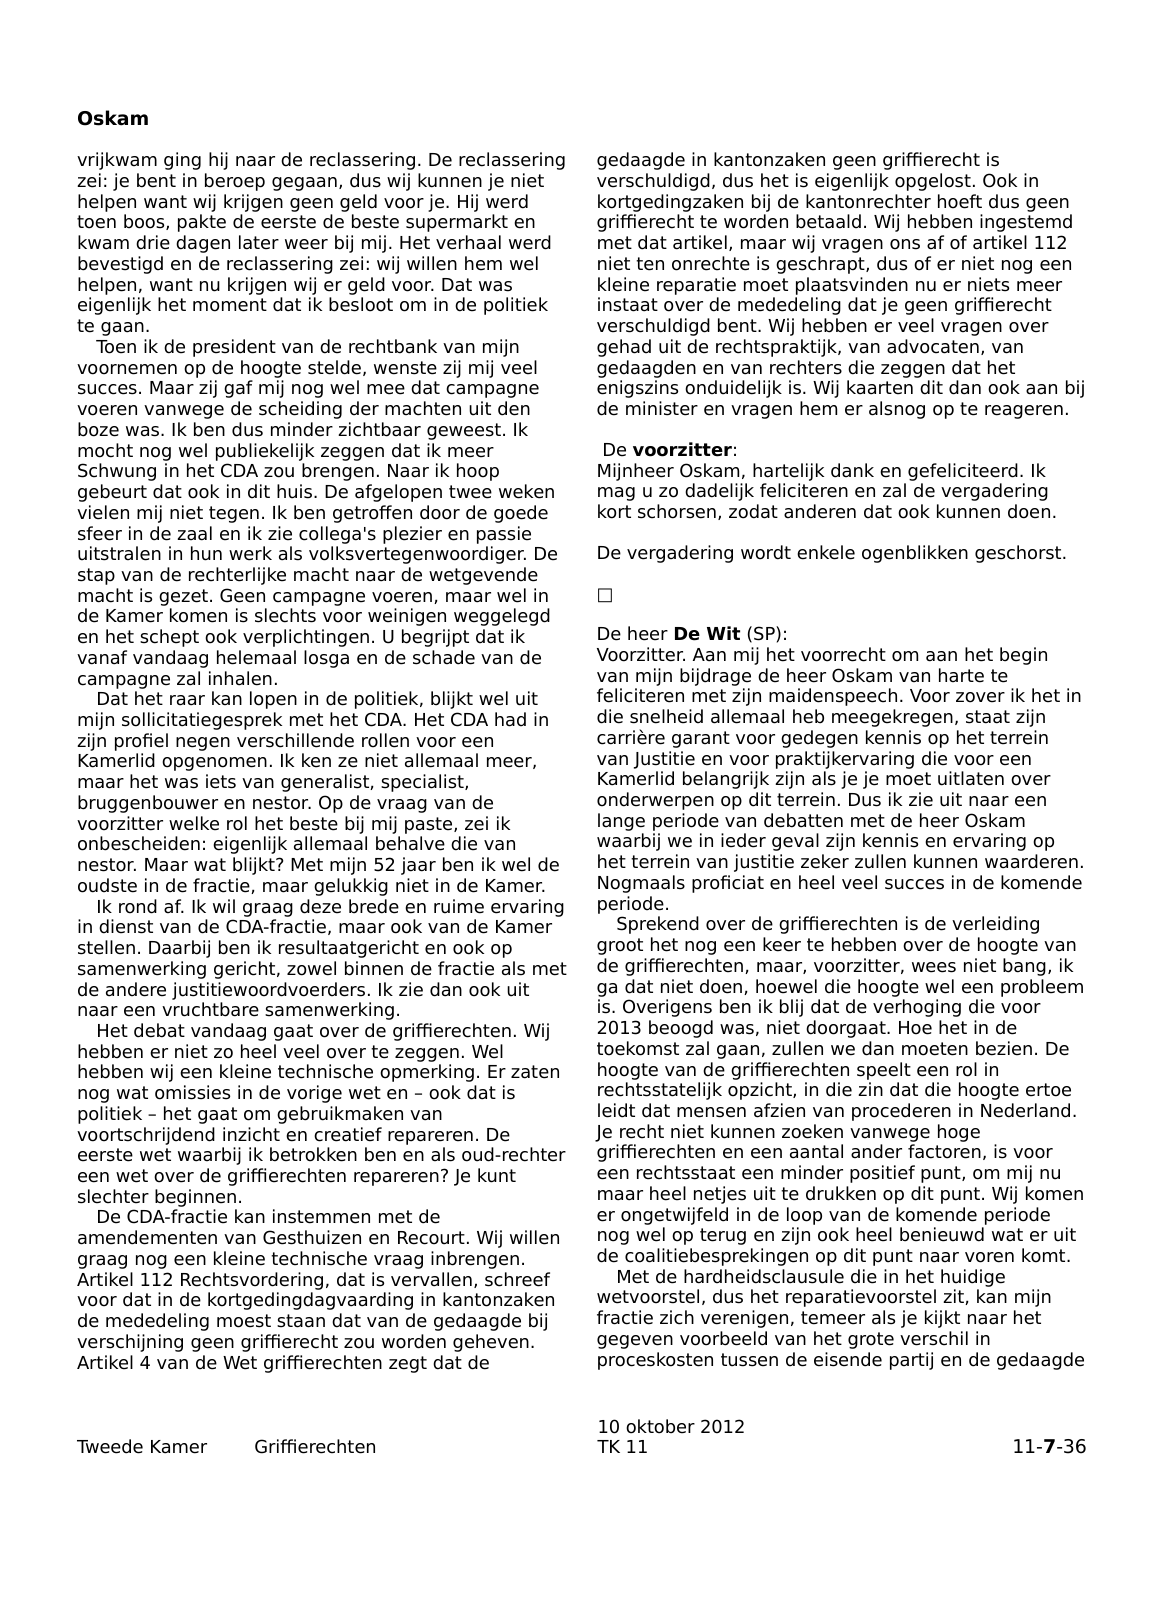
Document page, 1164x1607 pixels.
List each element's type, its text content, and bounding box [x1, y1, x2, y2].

text Mijnheer Oskam, hartelijk dank en gefeliciteerd. Ik mag u zo dadelijk feliciteren en zal de vergadering kort schorsen, zodat anderen dat ook kunnen doen. [596, 460, 1087, 523]
text Dat het raar kan lopen in de politiek, blijkt wel uit mijn sollicitatiegesprek met het CDA. Het CDA had in zijn profiel negen verschillende rollen voor een Kamerlid opgenomen. Ik ken ze niet allemaal meer, maar het was iets van generalist, specialist, bruggenbouwer en nestor. Op de vraag van de voorzitter welke rol het beste bij mij paste, zei ik onbescheiden: eigenlijk allemaal behalve die van nestor. Maar wat blijkt? Met mijn 52 jaar ben ik wel de oudste in de fractie, maar gelukkig niet in de Kamer. [77, 689, 567, 896]
text gedaagde in kantonzaken geen griffierecht is verschuldigd, dus het is eigenlijk opgelost. Ook in kortgedingzaken bij de kantonrechter hoeft dus geen griffierecht te worden betaald. Wij hebben ingestemd met dat artikel, maar wij vragen ons af of artikel 112 niet ten onrechte is geschrapt, dus of er niet nog een kleine reparatie moet plaatsvinden nu er niets meer instaat over de mededeling dat je geen griffierecht verschuldigd bent. Wij hebben er veel vragen over gehad uit de rechtspraktijk, van advocaten, van gedaagden en van rechters die zeggen dat het enigszins onduidelijk is. Wij kaarten dit dan ook aan bij de minister en vragen hem er alsnog op te reageren. [596, 150, 1087, 420]
text Toen ik de president van de rechtbank van mijn voornemen op de hoogte stelde, wenste zij mij veel succes. Maar zij gaf mij nog wel mee dat campagne voeren vanwege de scheiding der machten uit den boze was. Ik ben dus minder zichtbaar geweest. Ik mocht nog wel publiekelijk zeggen dat ik meer Schwung in het CDA zou brengen. Naar ik hoop gebeurt dat ook in dit huis. De afgelopen twee weken vielen mij niet tegen. Ik ben getroffen door de goede sfeer in de zaal en ik zie collega's plezier en passie uitstralen in hun werk als volksvertegenwoordiger. De stap van de rechterlijke macht naar de wetgevende macht is gezet. Geen campagne voeren, maar wel in de Kamer komen is slechts voor weinigen weggelegd en het schept ook verplichtingen. U begrijpt dat ik vanaf vandaag helemaal losga en de schade van de campagne zal inhalen. [77, 337, 567, 689]
text Ik rond af. Ik wil graag deze brede en ruime ervaring in dienst van de CDA-fractie, maar ook van de Kamer stellen. Daarbij ben ik resultaatgericht en ook op samenwerking gericht, zowel binnen de fractie als met de andere justitiewoordvoerders. Ik zie dan ook uit naar een vruchtbare samenwerking. [77, 896, 567, 1021]
text vrijkwam ging hij naar de reclassering. De reclassering zei: je bent in beroep gegaan, dus wij kunnen je niet helpen want wij krijgen geen geld voor je. Hij werd toen boos, pakte de eerste de beste supermarkt en kwam drie dagen later weer bij mij. Het verhaal werd bevestigd en de reclassering zei: wij willen hem wel helpen, want nu krijgen wij er geld voor. Dat was eigenlijk het moment dat ik besloot om in de politiek te gaan. [77, 150, 567, 337]
text Sprekend over de griffierechten is de verleiding groot het nog een keer te hebben over de hoogte van de griffierechten, maar, voorzitter, wees niet bang, ik ga dat niet doen, hoewel die hoogte wel een probleem is. Overigens ben ik blij dat de verhoging die voor 2013 beoogd was, niet doorgaat. Hoe het in de toekomst zal gaan, zullen we dan moeten bezien. De hoogte van de griffierechten speelt een rol in rechtsstatelijk opzicht, in die zin dat die hoogte ertoe leidt dat mensen afzien van procederen in Nederland. Je recht niet kunnen zoeken vanwege hoge griffierechten en een aantal ander factoren, is voor een rechtsstaat een minder positief punt, om mij nu maar heel netjes uit te drukken op dit punt. Wij komen er ongetwijfeld in de loop van de komende periode nog wel op terug en zijn ook heel benieuwd wat er uit de coalitiebesprekingen op dit punt naar voren komt. [596, 914, 1087, 1267]
text De heer De Wit (SP): [596, 624, 1087, 645]
text De voorzitter: [596, 440, 1087, 460]
text Het debat vandaag gaat over de griffierechten. Wij hebben er niet zo heel veel over te zeggen. Wel hebben wij een kleine technische opmerking. Er zaten nog wat omissies in de vorige wet en – ook dat is politiek – het gaat om gebruikmaken van voortschrijdend inzicht en creatief repareren. De eerste wet waarbij ik betrokken ben en als oud-rechter een wet over de griffierechten repareren? Je kunt slechter beginnen. [77, 1021, 567, 1207]
text De CDA-fractie kan instemmen met de amendementen van Gesthuizen en Recourt. Wij willen graag nog een kleine technische vraag inbrengen. Artikel 112 Rechtsvordering, dat is vervallen, schreef voor dat in de kortgedingdagvaarding in kantonzaken de mededeling moest staan dat van de gedaagde bij verschijning geen griffierecht zou worden geheven. Artikel 4 van de Wet griffierechten zegt dat de [77, 1207, 567, 1373]
text □ [596, 583, 1087, 604]
text De vergadering wordt enkele ogenblikken geschorst. [596, 543, 1087, 563]
text Voorzitter. Aan mij het voorrecht om aan het begin van mijn bijdrage de heer Oskam van harte te feliciteren met zijn maidenspeech. Voor zover ik het in die snelheid allemaal heb meegekregen, staat zijn carrière garant voor gedegen kennis op het terrein van Justitie en voor praktijkervaring die voor een Kamerlid belangrijk zijn als je je moet uitlaten over onderwerpen op dit terrein. Dus ik zie uit naar een lange periode van debatten met de heer Oskam waarbij we in ieder geval zijn kennis en ervaring op het terrein van justitie zeker zullen kunnen waarderen. Nogmaals proficiat en heel veel succes in de komende periode. [596, 645, 1087, 914]
text Met de hardheidsclausule die in het huidige wetvoorstel, dus het reparatievoorstel zit, kan mijn fractie zich verenigen, temeer als je kijkt naar het gegeven voorbeeld van het grote verschil in proceskosten tussen de eisende partij en de gedaagde [596, 1267, 1087, 1370]
